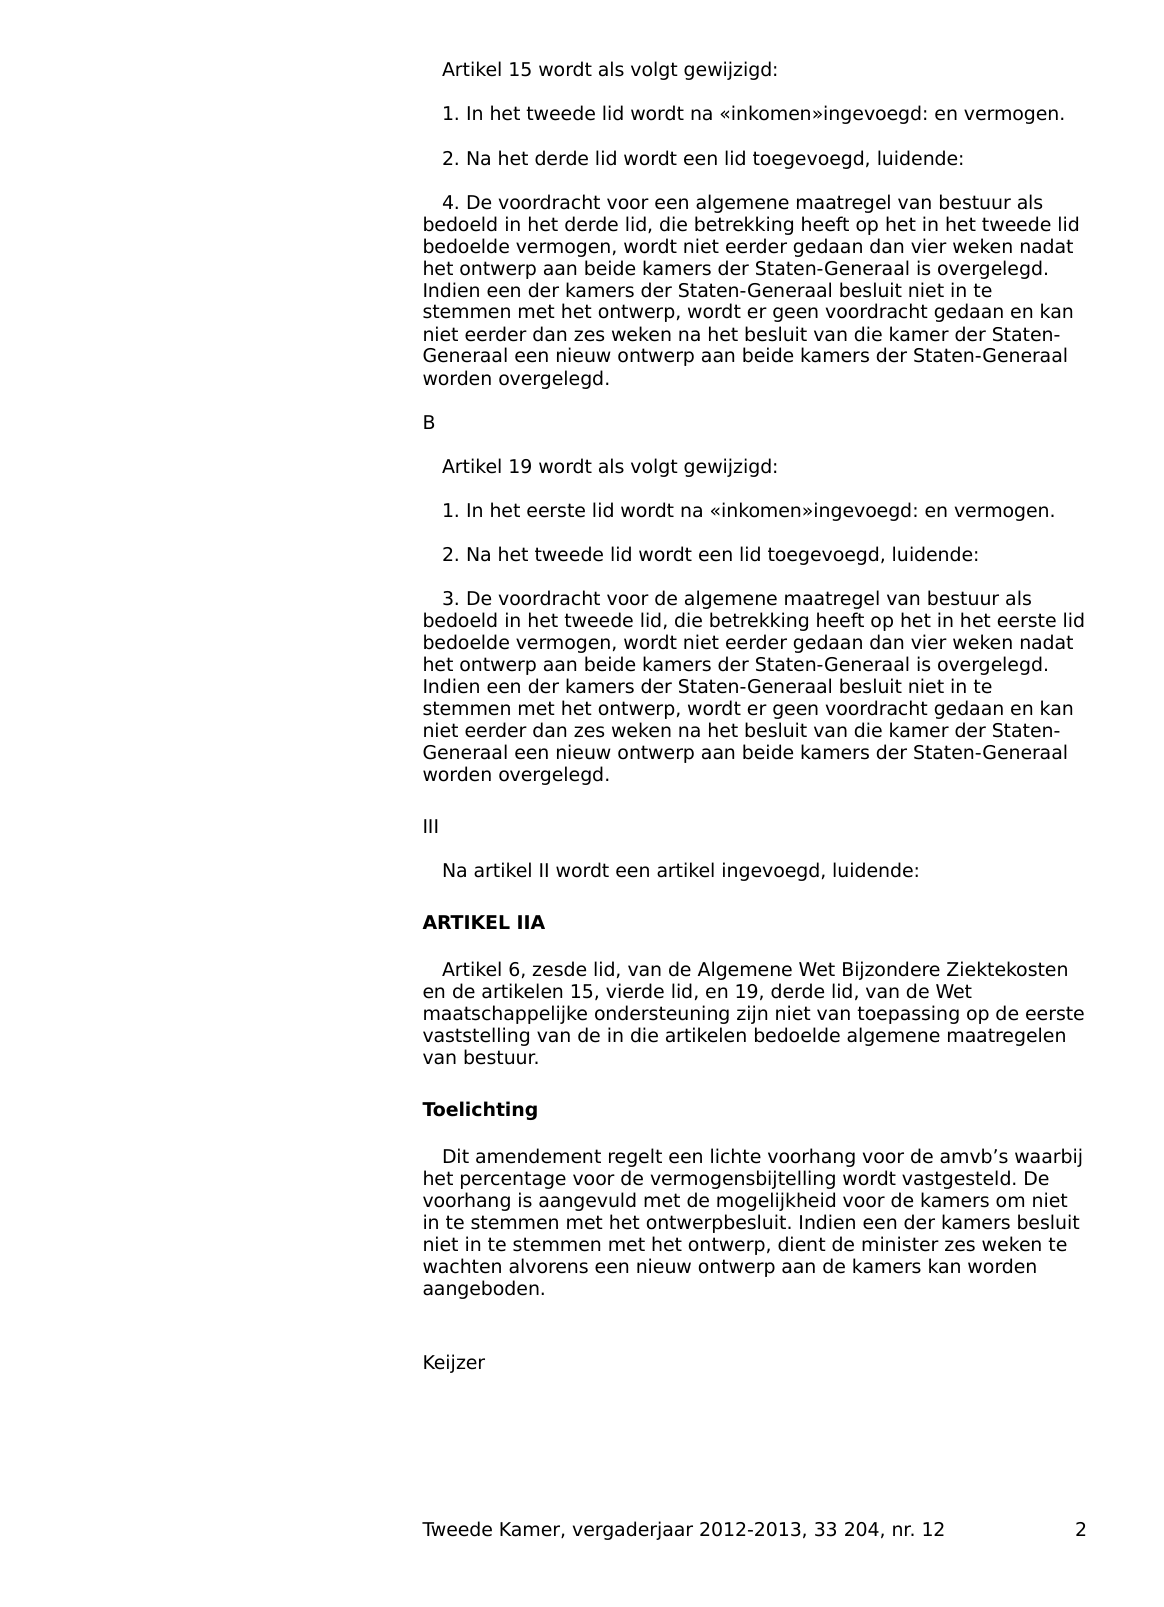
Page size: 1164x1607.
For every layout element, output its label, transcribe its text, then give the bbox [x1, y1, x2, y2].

text Artikel 6, zesde lid, van de Algemene Wet Bijzondere Ziektekosten en de artikelen 15, vierde lid, en 19, derde lid, van de Wet maatschappelijke ondersteuning zijn niet van toepassing op de eerste vaststelling van de in die artikelen bedoelde algemene maatregelen van bestuur. [422, 959, 1087, 1069]
text 3. De voordracht voor de algemene maatregel van bestuur als bedoeld in het tweede lid, die betrekking heeft op het in het eerste lid bedoelde vermogen, wordt niet eerder gedaan dan vier weken nadat het ontwerp aan beide kamers der Staten-Generaal is overgelegd. Indien een der kamers der Staten-Generaal besluit niet in te stemmen met het ontwerp, wordt er geen voordracht gedaan en kan niet eerder dan zes weken na het besluit van die kamer der Staten-Generaal een nieuw ontwerp aan beide kamers der Staten-Generaal worden overgelegd. [422, 588, 1087, 786]
text 2. Na het derde lid wordt een lid toegevoegd, luidende: [422, 147, 1087, 169]
subtitle ARTIKEL IIA [422, 912, 1087, 934]
text 4. De voordracht voor een algemene maatregel van bestuur als bedoeld in het derde lid, die betrekking heeft op het in het tweede lid bedoelde vermogen, wordt niet eerder gedaan dan vier weken nadat het ontwerp aan beide kamers der Staten-Generaal is overgelegd. Indien een der kamers der Staten-Generaal besluit niet in te stemmen met het ontwerp, wordt er geen voordracht gedaan en kan niet eerder dan zes weken na het besluit van die kamer der Staten-Generaal een nieuw ontwerp aan beide kamers der Staten-Generaal worden overgelegd. [422, 192, 1087, 389]
text Dit amendement regelt een lichte voorhang voor de amvb’s waarbij het percentage voor de vermogensbijtelling wordt vastgesteld. De voorhang is aangevuld met de mogelijkheid voor de kamers om niet in te stemmen met het ontwerpbesluit. Indien een der kamers besluit niet in te stemmen met het ontwerp, dient de minister zes weken te wachten alvorens een nieuw ontwerp aan de kamers kan worden aangeboden. [422, 1146, 1087, 1300]
text Artikel 19 wordt als volgt gewijzigd: [422, 456, 1087, 478]
text 2. Na het tweede lid wordt een lid toegevoegd, luidende: [422, 544, 1087, 566]
text B [422, 412, 1087, 433]
text Na artikel II wordt een artikel ingevoegd, luidende: [422, 860, 1087, 882]
text Artikel 15 wordt als volgt gewijzigd: [422, 59, 1087, 81]
text Keijzer [422, 1330, 1087, 1374]
subtitle Toelichting [422, 1099, 1087, 1121]
text 1. In het tweede lid wordt na «inkomen»ingevoegd: en vermogen. [422, 103, 1087, 125]
text 1. In het eerste lid wordt na «inkomen»ingevoegd: en vermogen. [422, 500, 1087, 522]
subtitle III [422, 816, 1087, 838]
